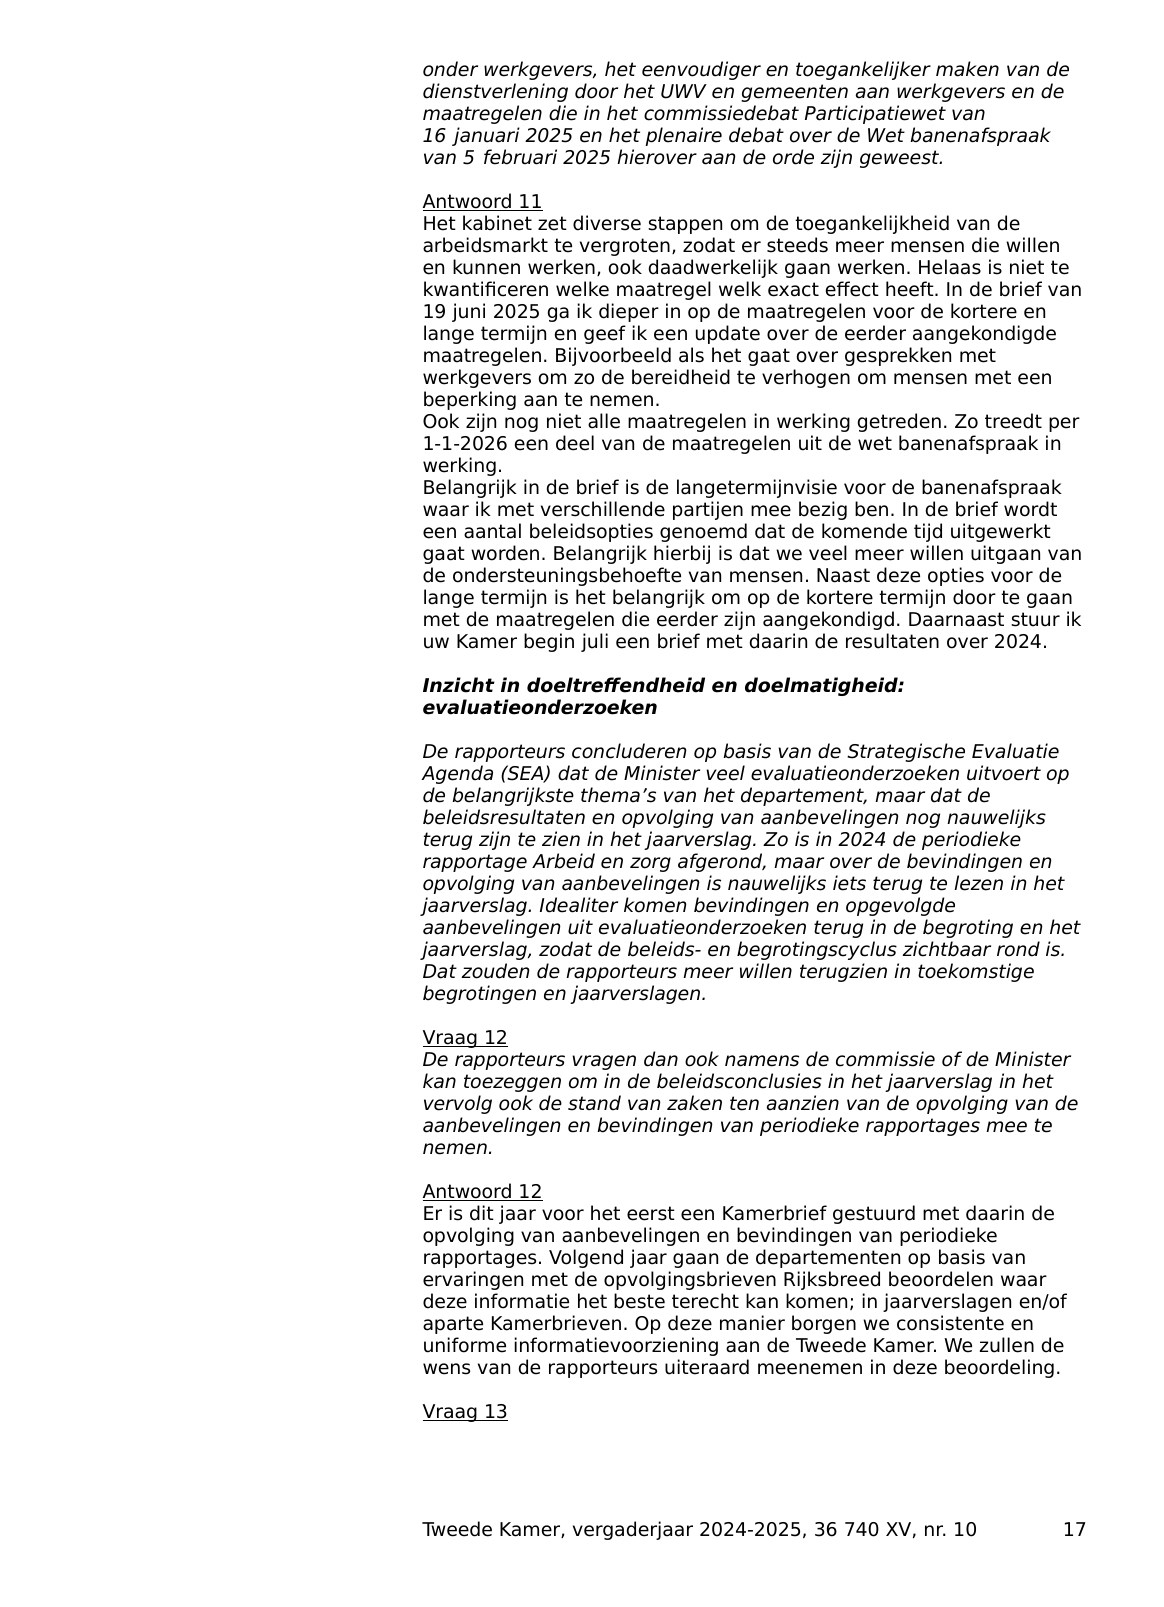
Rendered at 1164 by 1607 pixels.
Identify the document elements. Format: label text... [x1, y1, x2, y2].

text De rapporteurs vragen dan ook namens de commissie of de Minister kan toezeggen om in de beleidsconclusies in het jaarverslag in het vervolg ook de stand van zaken ten aanzien van de opvolging van de aanbevelingen en bevindingen van periodieke rapportages mee te nemen. [422, 1049, 1087, 1159]
text Vraag 13 [422, 1401, 1087, 1423]
subtitle Inzicht in doeltreffendheid en doelmatigheid: evaluatieonderzoeken [422, 675, 1087, 719]
text Er is dit jaar voor het eerst een Kamerbrief gestuurd met daarin de opvolging van aanbevelingen en bevindingen van periodieke rapportages. Volgend jaar gaan de departementen op basis van ervaringen met de opvolgingsbrieven Rijksbreed beoordelen waar deze informatie het beste terecht kan komen; in jaarverslagen en/of aparte Kamerbrieven. Op deze manier borgen we consistente en uniforme informatievoorziening aan de Tweede Kamer. We zullen de wens van de rapporteurs uiteraard meenemen in deze beoordeling. [422, 1203, 1087, 1379]
text Ook zijn nog niet alle maatregelen in werking getreden. Zo treedt per 1-1-2026 een deel van de maatregelen uit de wet banenafspraak in werking. [422, 411, 1087, 477]
text De rapporteurs concluderen op basis van de Strategische Evaluatie Agenda (SEA) dat de Minister veel evaluatieonderzoeken uitvoert op de belangrijkste thema’s van het departement, maar dat de beleidsresultaten en opvolging van aanbevelingen nog nauwelijks terug zijn te zien in het jaarverslag. Zo is in 2024 de periodieke rapportage Arbeid en zorg afgerond, maar over de bevindingen en opvolging van aanbevelingen is nauwelijks iets terug te lezen in het jaarverslag. Idealiter komen bevindingen en opgevolgde aanbevelingen uit evaluatieonderzoeken terug in de begroting en het jaarverslag, zodat de beleids- en begrotingscyclus zichtbaar rond is. Dat zouden de rapporteurs meer willen terugzien in toekomstige begrotingen en jaarverslagen. [422, 741, 1087, 1005]
text Belangrijk in de brief is de langetermijnvisie voor de banenafspraak waar ik met verschillende partijen mee bezig ben. In de brief wordt een aantal beleidsopties genoemd dat de komende tijd uitgewerkt gaat worden. Belangrijk hierbij is dat we veel meer willen uitgaan van de ondersteuningsbehoefte van mensen. Naast deze opties voor de lange termijn is het belangrijk om op de kortere termijn door te gaan met de maatregelen die eerder zijn aangekondigd. Daarnaast stuur ik uw Kamer begin juli een brief met daarin de resultaten over 2024. [422, 477, 1087, 653]
text Antwoord 11 [422, 191, 1087, 213]
text Vraag 12 [422, 1027, 1087, 1049]
text onder werkgevers, het eenvoudiger en toegankelijker maken van de dienstverlening door het UWV en gemeenten aan werkgevers en de maatregelen die in het commissiedebat Participatiewet van 16 januari 2025 en het plenaire debat over de Wet banenafspraak van 5 februari 2025 hierover aan de orde zijn geweest. [422, 59, 1087, 169]
text Antwoord 12 [422, 1181, 1087, 1203]
text Het kabinet zet diverse stappen om de toegankelijkheid van de arbeidsmarkt te vergroten, zodat er steeds meer mensen die willen en kunnen werken, ook daadwerkelijk gaan werken. Helaas is niet te kwantificeren welke maatregel welk exact effect heeft. In de brief van 19 juni 2025 ga ik dieper in op de maatregelen voor de kortere en lange termijn en geef ik een update over de eerder aangekondigde maatregelen. Bijvoorbeeld als het gaat over gesprekken met werkgevers om zo de bereidheid te verhogen om mensen met een beperking aan te nemen. [422, 213, 1087, 411]
